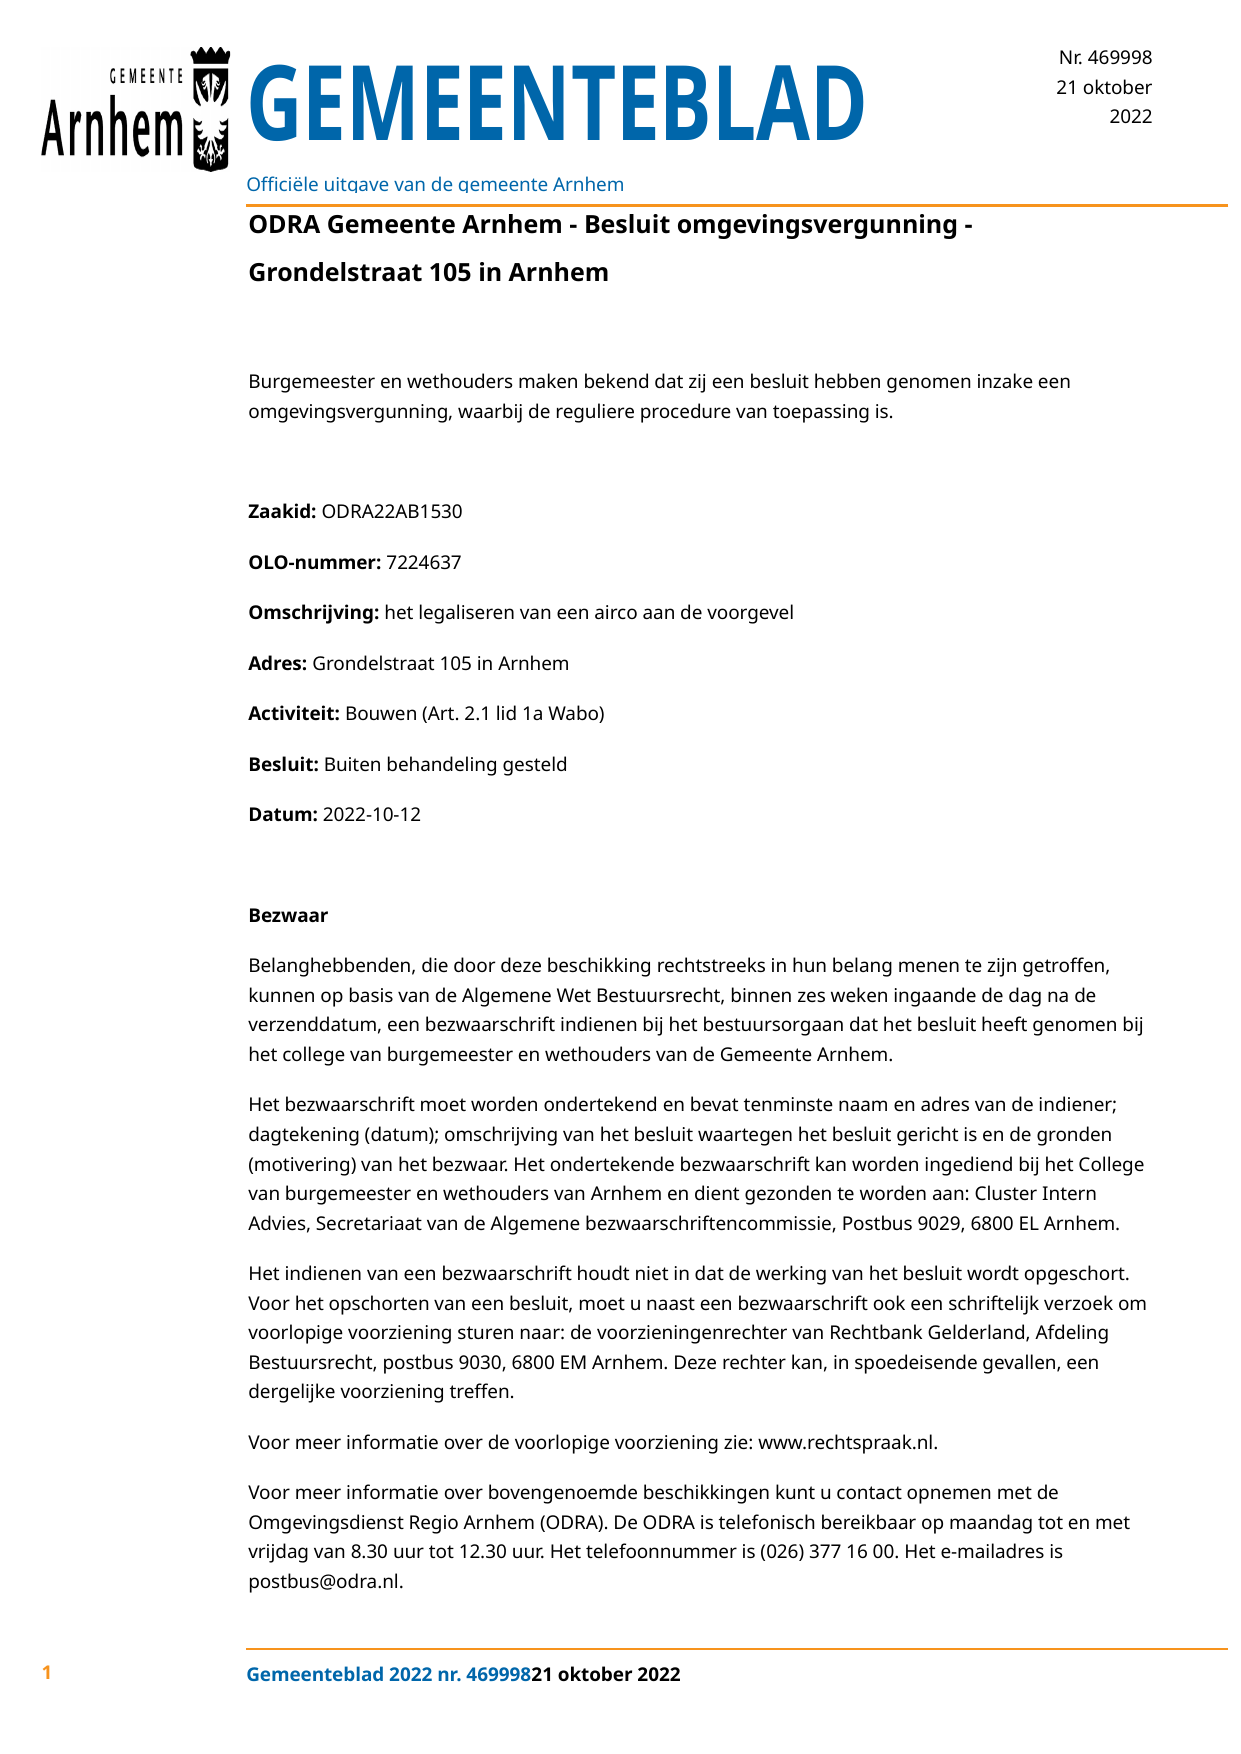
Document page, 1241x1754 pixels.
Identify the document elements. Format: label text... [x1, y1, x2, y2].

text Zaakid: ODRA22AB1530 [248, 499, 1152, 524]
text Adres: Grondelstraat 105 in Arnhem [248, 650, 1152, 676]
text Omschrijving: het legaliseren van een airco aan de voorgevel [248, 599, 1152, 625]
text Datum: 2022-10-12 [248, 801, 1152, 827]
text Het indienen van een bezwaarschrift houdt niet in dat de werking van het besluit wordt opgeschort. Voor het opschorten van een besluit, moet u naast een bezwaarschrift ook een schriftelijk verzoek om voorlopige voorziening sturen naar: de voorzieningenrechter van Rechtbank Gelderland, Afdeling Bestuursrecht, postbus 9030, 6800 EM Arnhem. Deze rechter kan, in spoedeisende gevallen, een dergelijke voorziening treffen. [248, 1260, 1152, 1404]
text Voor meer informatie over de voorlopige voorziening zie: www.rechtspraak.nl. [248, 1429, 1152, 1455]
text OLO-nummer: 7224637 [248, 549, 1152, 575]
text Voor meer informatie over bovengenoemde beschikkingen kunt u contact opnemen met de Omgevingsdienst Regio Arnhem (ODRA). De ODRA is telefonisch bereikbaar op maandag tot en met vrijdag van 8.30 uur tot 12.30 uur. Het telefoonnummer is (026) 377 16 00. Het e-mailadres is postbus@odra.nl. [248, 1479, 1152, 1594]
text Burgemeester en wethouders maken bekend dat zij een besluit hebben genomen inzake een omgevingsvergunning, waarbij de reguliere procedure van toepassing is. [248, 368, 1152, 424]
picture [41, 47, 231, 172]
text Het bezwaarschrift moet worden ondertekend en bevat tenminste naam en adres van de indiener; dagtekening (datum); omschrijving van het besluit waartegen het besluit gericht is en de gronden (motivering) van het bezwaar. Het ondertekende bezwaarschrift kan worden ingediend bij het College van burgemeester en wethouders van Arnhem en dient gezonden te worden aan: Cluster Intern Advies, Secretariaat van de Algemene bezwaarschriftencommissie, Postbus 9029, 6800 EL Arnhem. [248, 1092, 1152, 1236]
text Bezwaar [248, 902, 1152, 928]
text Besluit: Buiten behandeling gesteld [248, 751, 1152, 777]
text Activiteit: Bouwen (Art. 2.1 lid 1a Wabo) [248, 700, 1152, 726]
text Belanghebbenden, die door deze beschikking rechtstreeks in hun belang menen te zijn getroffen, kunnen op basis van de Algemene Wet Bestuursrecht, binnen zes weken ingaande de dag na de verzenddatum, een bezwaarschrift indienen bij het bestuursorgaan dat het besluit heeft genomen bij het college van burgemeester en wethouders van de Gemeente Arnhem. [248, 952, 1152, 1067]
text ODRA Gemeente Arnhem - Besluit omgevingsvergunning - Grondelstraat 105 in Arnhem [248, 207, 1152, 288]
